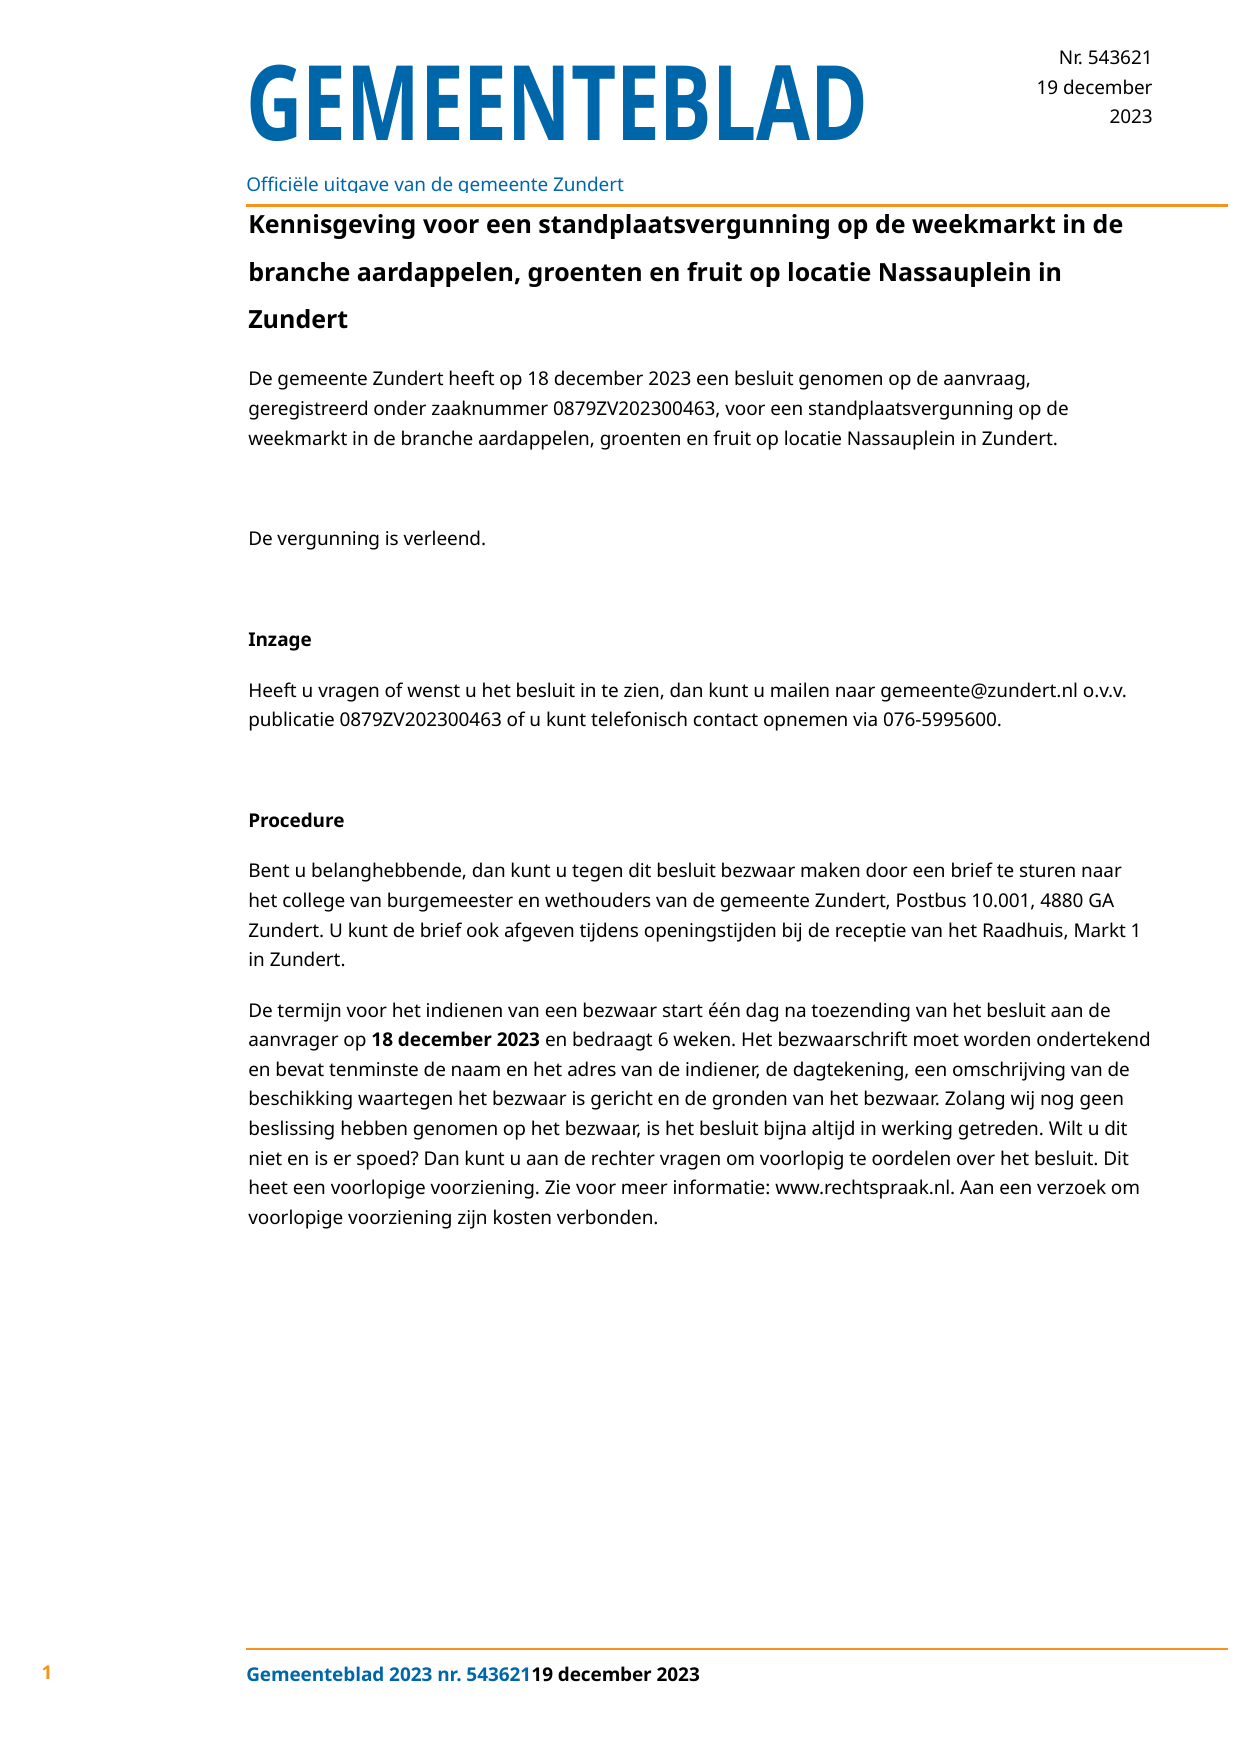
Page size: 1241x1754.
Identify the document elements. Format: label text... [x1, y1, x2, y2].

text Heeft u vragen of wenst u het besluit in te zien, dan kunt u mailen naar gemeente@zundert.nl o.v.v. publicatie 0879ZV202300463 of u kunt telefonisch contact opnemen via 076-5995600. [248, 677, 1152, 732]
text Kennisgeving voor een standplaatsvergunning op de weekmarkt in de branche aardappelen, groenten en fruit op locatie Nassauplein in Zundert [248, 207, 1152, 336]
text Procedure [248, 807, 1152, 833]
picture [41, 47, 231, 172]
text De gemeente Zundert heeft op 18 december 2023 een besluit genomen op de aanvraag, geregistreerd onder zaaknummer 0879ZV202300463, voor een standplaatsvergunning op de weekmarkt in de branche aardappelen, groenten en fruit op locatie Nassauplein in Zundert. [248, 366, 1152, 450]
text Inzage [248, 626, 1152, 652]
text De termijn voor het indienen van een bezwaar start één dag na toezending van het besluit aan de aanvrager op 18 december 2023 en bedraagt 6 weken. Het bezwaarschrift moet worden ondertekend en bevat tenminste de naam en het adres van de indiener, de dagtekening, een omschrijving van de beschikking waartegen het bezwaar is gericht en de gronden van het bezwaar. Zolang wij nog geen beslissing hebben genomen op het bezwaar, is het besluit bijna altijd in werking getreden. Wilt u dit niet en is er spoed? Dan kunt u aan de rechter vragen om voorlopig te oordelen over het besluit. Dit heet een voorlopige voorziening. Zie voor meer informatie: www.rechtspraak.nl. Aan een verzoek om voorlopige voorziening zijn kosten verbonden. [248, 997, 1152, 1229]
text De vergunning is verleend. [248, 526, 1152, 551]
text Bent u belanghebbende, dan kunt u tegen dit besluit bezwaar maken door een brief te sturen naar het college van burgemeester en wethouders van de gemeente Zundert, Postbus 10.001, 4880 GA Zundert. U kunt de brief ook afgeven tijdens openingstijden bij de receptie van het Raadhuis, Markt 1 in Zundert. [248, 858, 1152, 972]
